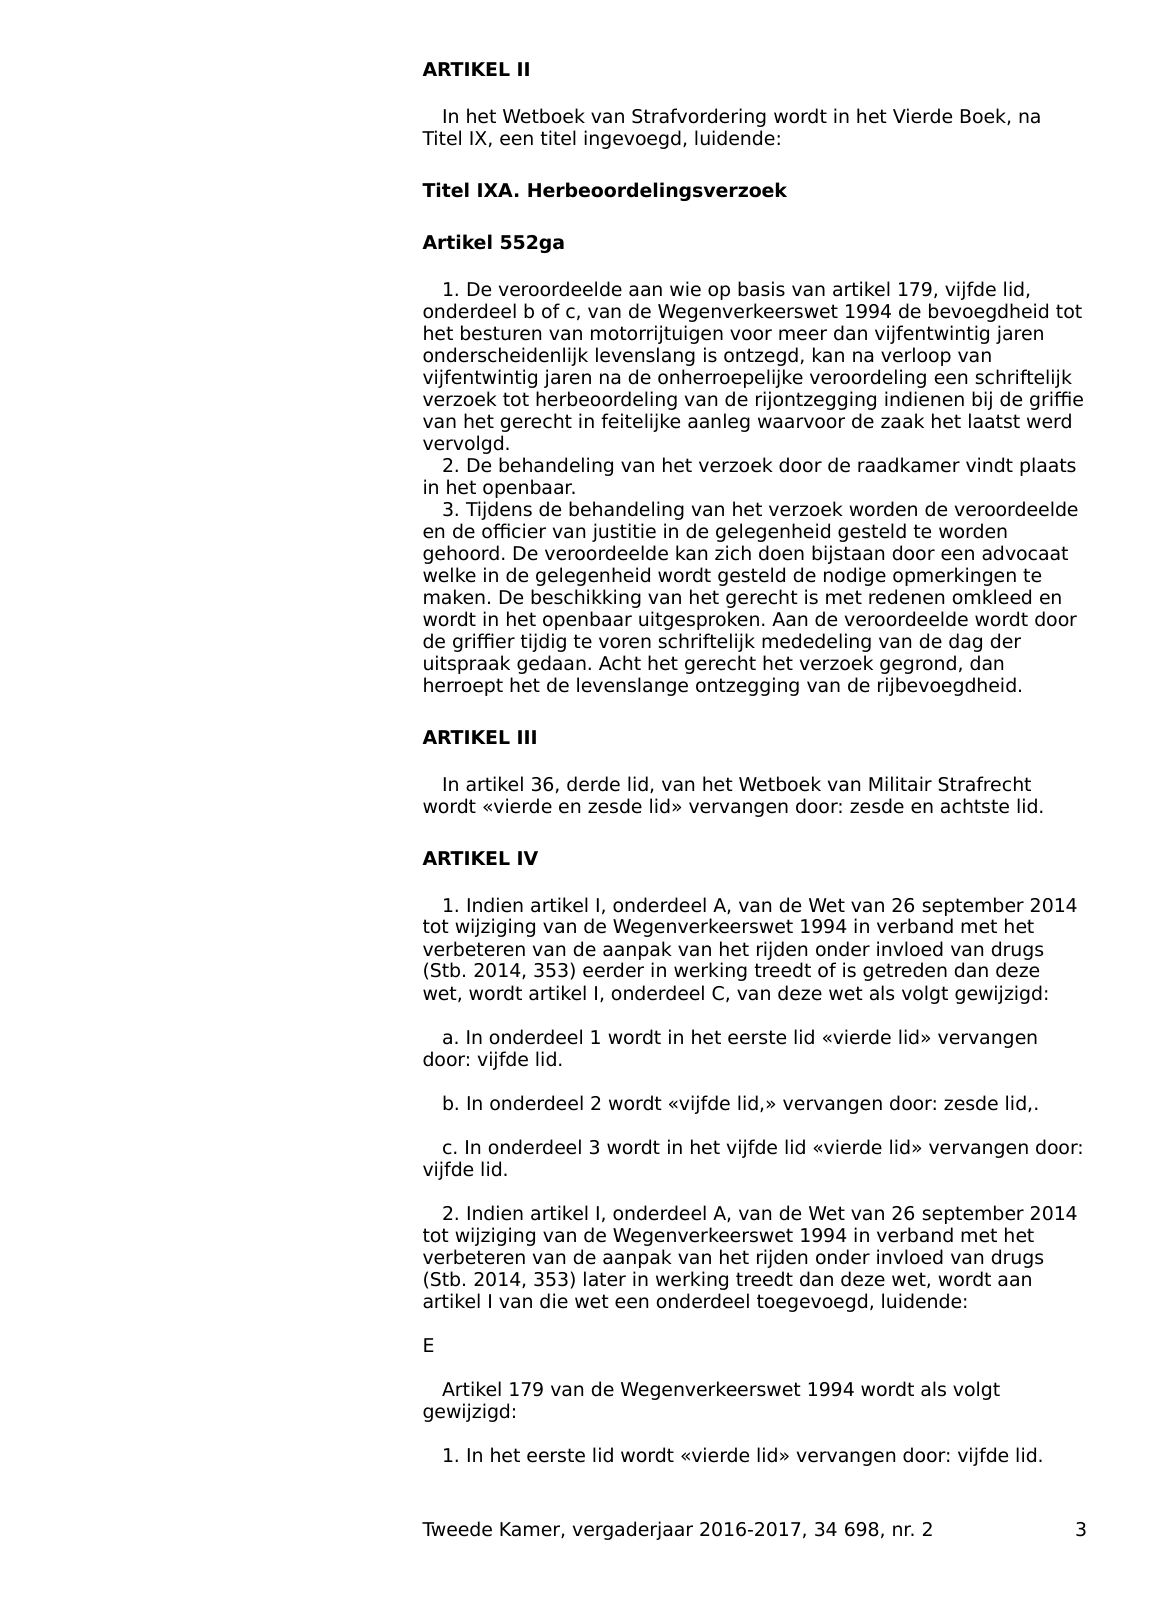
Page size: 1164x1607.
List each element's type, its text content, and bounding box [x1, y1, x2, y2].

text Artikel 179 van de Wegenverkeerswet 1994 wordt als volgt gewijzigd: [422, 1379, 1087, 1423]
subtitle Artikel 552ga [422, 232, 1087, 254]
text E [422, 1335, 1087, 1357]
text 1. De veroordeelde aan wie op basis van artikel 179, vijfde lid, onderdeel b of c, van de Wegenverkeerswet 1994 de bevoegdheid tot het besturen van motorrijtuigen voor meer dan vijfentwintig jaren onderscheidenlijk levenslang is ontzegd, kan na verloop van vijfentwintig jaren na de onherroepelijke veroordeling een schriftelijk verzoek tot herbeoordeling van de rijontzegging indienen bij de griffie van het gerecht in feitelijke aanleg waarvoor de zaak het laatst werd vervolgd. [422, 279, 1087, 455]
text 1. Indien artikel I, onderdeel A, van de Wet van 26 september 2014 tot wijziging van de Wegenverkeerswet 1994 in verband met het verbeteren van de aanpak van het rijden onder invloed van drugs (Stb. 2014, 353) eerder in werking treedt of is getreden dan deze wet, wordt artikel I, onderdeel C, van deze wet als volgt gewijzigd: [422, 894, 1087, 1004]
text In het Wetboek van Strafvordering wordt in het Vierde Boek, na Titel IX, een titel ingevoegd, luidende: [422, 106, 1087, 150]
subtitle ARTIKEL II [422, 59, 1087, 81]
text 3. Tijdens de behandeling van het verzoek worden de veroordeelde en de officier van justitie in de gelegenheid gesteld te worden gehoord. De veroordeelde kan zich doen bijstaan door een advocaat welke in de gelegenheid wordt gesteld de nodige opmerkingen te maken. De beschikking van het gerecht is met redenen omkleed en wordt in het openbaar uitgesproken. Aan de veroordeelde wordt door de griffier tijdig te voren schriftelijk mededeling van de dag der uitspraak gedaan. Acht het gerecht het verzoek gegrond, dan herroept het de levenslange ontzegging van de rijbevoegdheid. [422, 499, 1087, 697]
text b. In onderdeel 2 wordt «vijfde lid,» vervangen door: zesde lid,. [422, 1093, 1087, 1115]
subtitle Titel IXA. Herbeoordelingsverzoek [422, 180, 1087, 202]
text 1. In het eerste lid wordt «vierde lid» vervangen door: vijfde lid. [422, 1445, 1087, 1467]
text a. In onderdeel 1 wordt in het eerste lid «vierde lid» vervangen door: vijfde lid. [422, 1027, 1087, 1071]
text c. In onderdeel 3 wordt in het vijfde lid «vierde lid» vervangen door: vijfde lid. [422, 1137, 1087, 1181]
subtitle ARTIKEL IV [422, 847, 1087, 869]
text 2. De behandeling van het verzoek door de raadkamer vindt plaats in het openbaar. [422, 455, 1087, 499]
subtitle ARTIKEL III [422, 727, 1087, 748]
text 2. Indien artikel I, onderdeel A, van de Wet van 26 september 2014 tot wijziging van de Wegenverkeerswet 1994 in verband met het verbeteren van de aanpak van het rijden onder invloed van drugs (Stb. 2014, 353) later in werking treedt dan deze wet, wordt aan artikel I van die wet een onderdeel toegevoegd, luidende: [422, 1203, 1087, 1313]
text In artikel 36, derde lid, van het Wetboek van Militair Strafrecht wordt «vierde en zesde lid» vervangen door: zesde en achtste lid. [422, 773, 1087, 817]
